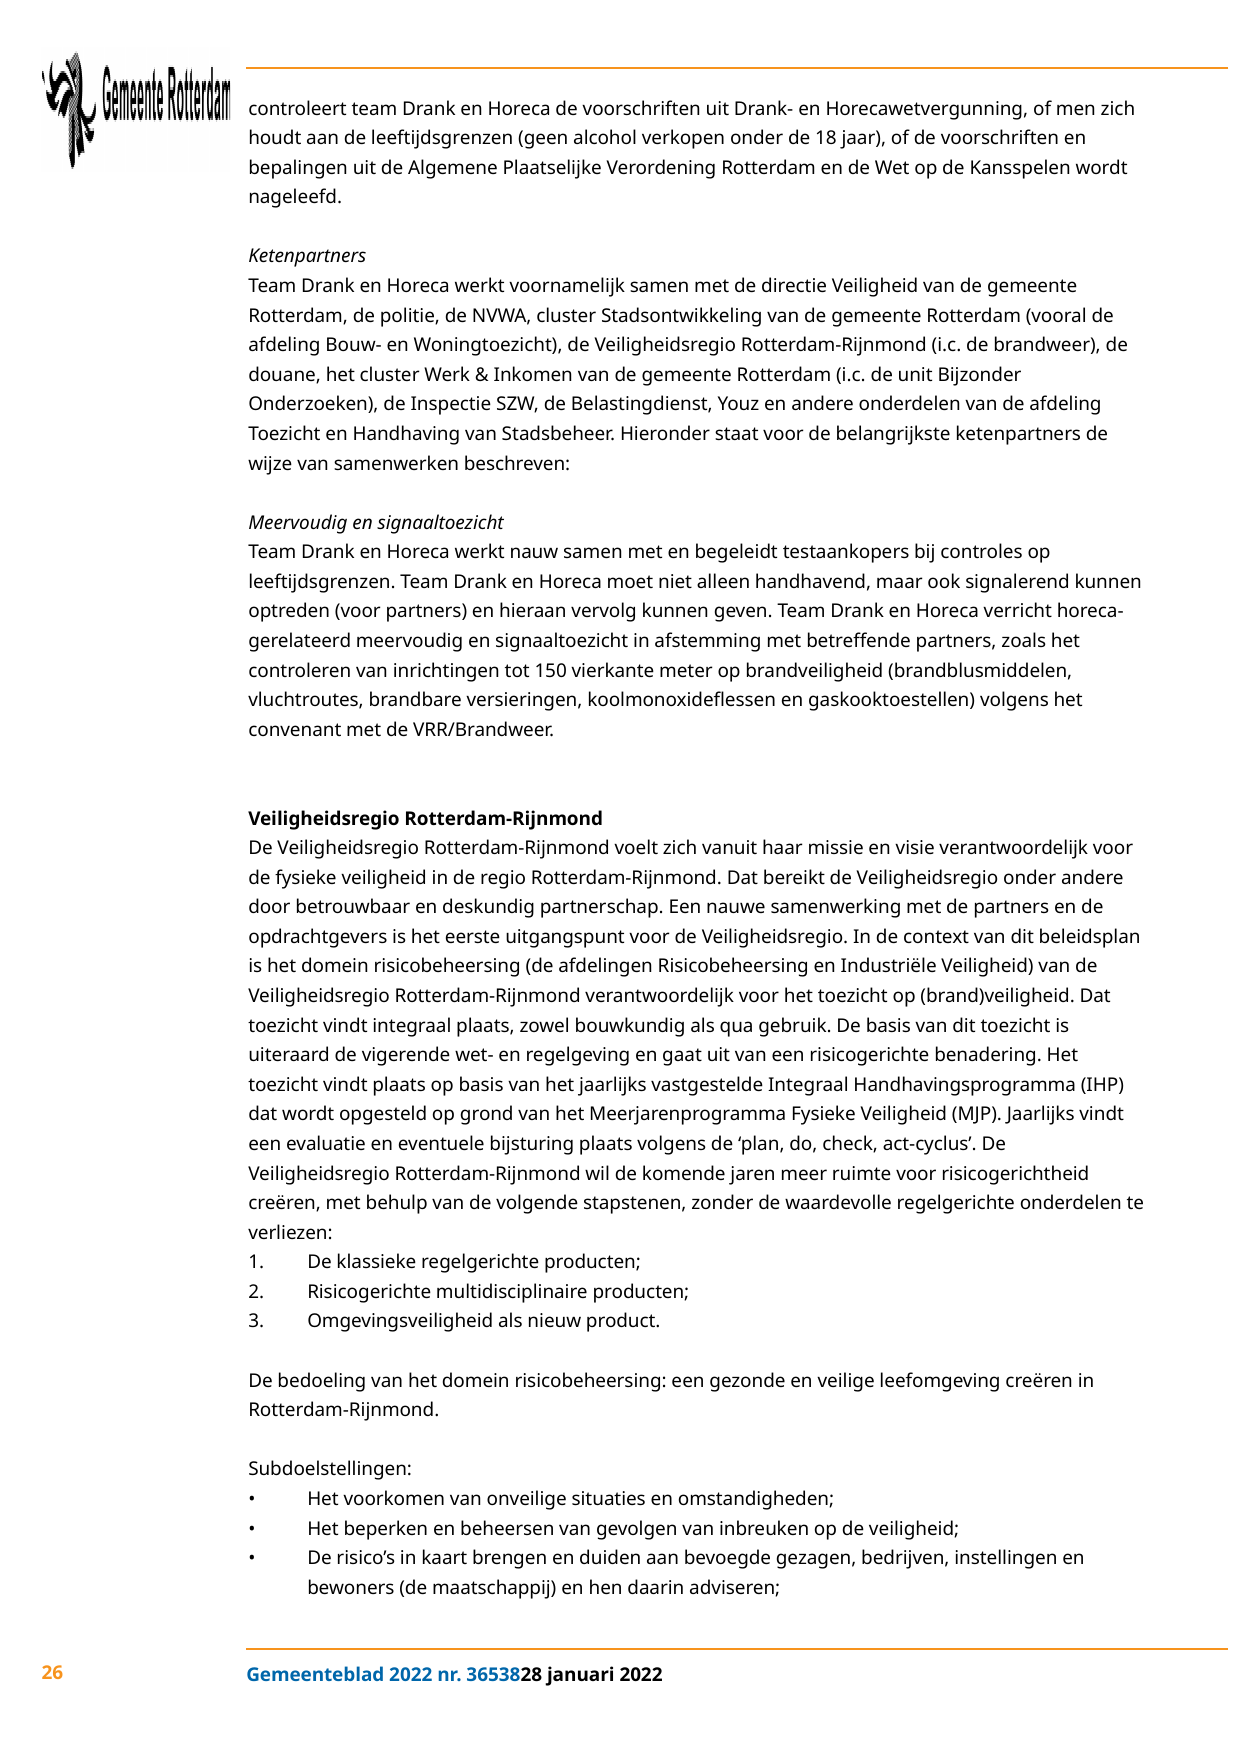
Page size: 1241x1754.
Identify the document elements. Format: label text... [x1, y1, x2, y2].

list Het beperken en beheersen van gevolgen van inbreuken op de veiligheid; [248, 1515, 1152, 1541]
text Team Drank en Horeca werkt nauw samen met en begeleidt testaankopers bij controles op leeftijdsgrenzen. Team Drank en Horeca moet niet alleen handhavend, maar ook signalerend kunnen optreden (voor partners) en hieraan vervolg kunnen geven. Team Drank en Horeca verricht horeca-gerelateerd meervoudig en signaaltoezicht in afstemming met betreffende partners, zoals het controleren van inrichtingen tot 150 vierkante meter op brandveiligheid (brandblusmiddelen, vluchtroutes, brandbare versieringen, koolmonoxideflessen en gaskooktoestellen) volgens het convenant met de VRR/Brandweer. [248, 538, 1152, 742]
list De klassieke regelgerichte producten; [248, 1248, 1152, 1274]
text Team Drank en Horeca werkt voornamelijk samen met de directie Veiligheid van de gemeente Rotterdam, de politie, de NVWA, cluster Stadsontwikkeling van de gemeente Rotterdam (vooral de afdeling Bouw- en Woningtoezicht), de Veiligheidsregio Rotterdam-Rijnmond (i.c. de brandweer), de douane, het cluster Werk & Inkomen van de gemeente Rotterdam (i.c. de unit Bijzonder Onderzoeken), de Inspectie SZW, de Belastingdienst, Youz en andere onderdelen van de afdeling Toezicht en Handhaving van Stadsbeheer. Hieronder staat voor de belangrijkste ketenpartners de wijze van samenwerken beschreven: [248, 272, 1152, 476]
text Subdoelstellingen: [248, 1456, 1152, 1481]
list Risicogerichte multidisciplinaire producten; [248, 1278, 1152, 1304]
text De bedoeling van het domein risicobeheersing: een gezonde en veilige leefomgeving creëren in Rotterdam-Rijnmond. [248, 1367, 1152, 1422]
list Omgevingsveiligheid als nieuw product. [248, 1308, 1152, 1333]
text controleert team Drank en Horeca de voorschriften uit Drank- en Horecawetvergunning, of men zich houdt aan de leeftijdsgrenzen (geen alcohol verkopen onder de 18 jaar), of de voorschriften en bepalingen uit de Algemene Plaatselijke Verordening Rotterdam en de Wet op de Kansspelen wordt nageleefd. [248, 95, 1152, 209]
list Het voorkomen van onveilige situaties en omstandigheden; [248, 1485, 1152, 1511]
list De risico’s in kaart brengen en duiden aan bevoegde gezagen, bedrijven, instellingen en bewoners (de maatschappij) en hen daarin adviseren; [248, 1544, 1152, 1600]
text Ketenpartners [248, 243, 1152, 268]
text Veiligheidsregio Rotterdam-Rijnmond [248, 805, 1152, 831]
picture [41, 47, 231, 172]
text Meervoudig en signaaltoezicht [248, 509, 1152, 535]
text De Veiligheidsregio Rotterdam-Rijnmond voelt zich vanuit haar missie en visie verantwoordelijk voor de fysieke veiligheid in de regio Rotterdam-Rijnmond. Dat bereikt de Veiligheidsregio onder andere door betrouwbaar en deskundig partner­schap. Een nauwe samenwerking met de partners en de opdrachtgevers is het eerste uitgangspunt voor de Veiligheidsregio. In de context van dit beleidsplan is het domein risicobeheersing (de afdelingen Risicobeheersing en Industriële Veiligheid) van de Veiligheidsregio Rotterdam-Rijnmond verantwoordelijk voor het toezicht op (brand)veiligheid. Dat toezicht vindt integraal plaats, zowel bouwkundig als qua gebruik. De basis van dit toezicht is uiteraard de vigerende wet- en regelgeving en gaat uit van een risicogerichte benadering. Het toezicht vindt plaats op basis van het jaarlijks vastgestelde Integraal Handhavingsprogramma (IHP) dat wordt opgesteld op grond van het Meerjarenprogramma Fysieke Veiligheid (MJP). Jaarlijks vindt een evaluatie en eventuele bijsturing plaats volgens de ‘plan, do, check, act-cyclus’. De Veiligheidsregio Rotterdam-Rijnmond wil de komende jaren meer ruimte voor risicogerichtheid creëren, met behulp van de volgende stapstenen, zonder de waardevolle regelgerichte onderdelen te verliezen: [248, 834, 1152, 1245]
